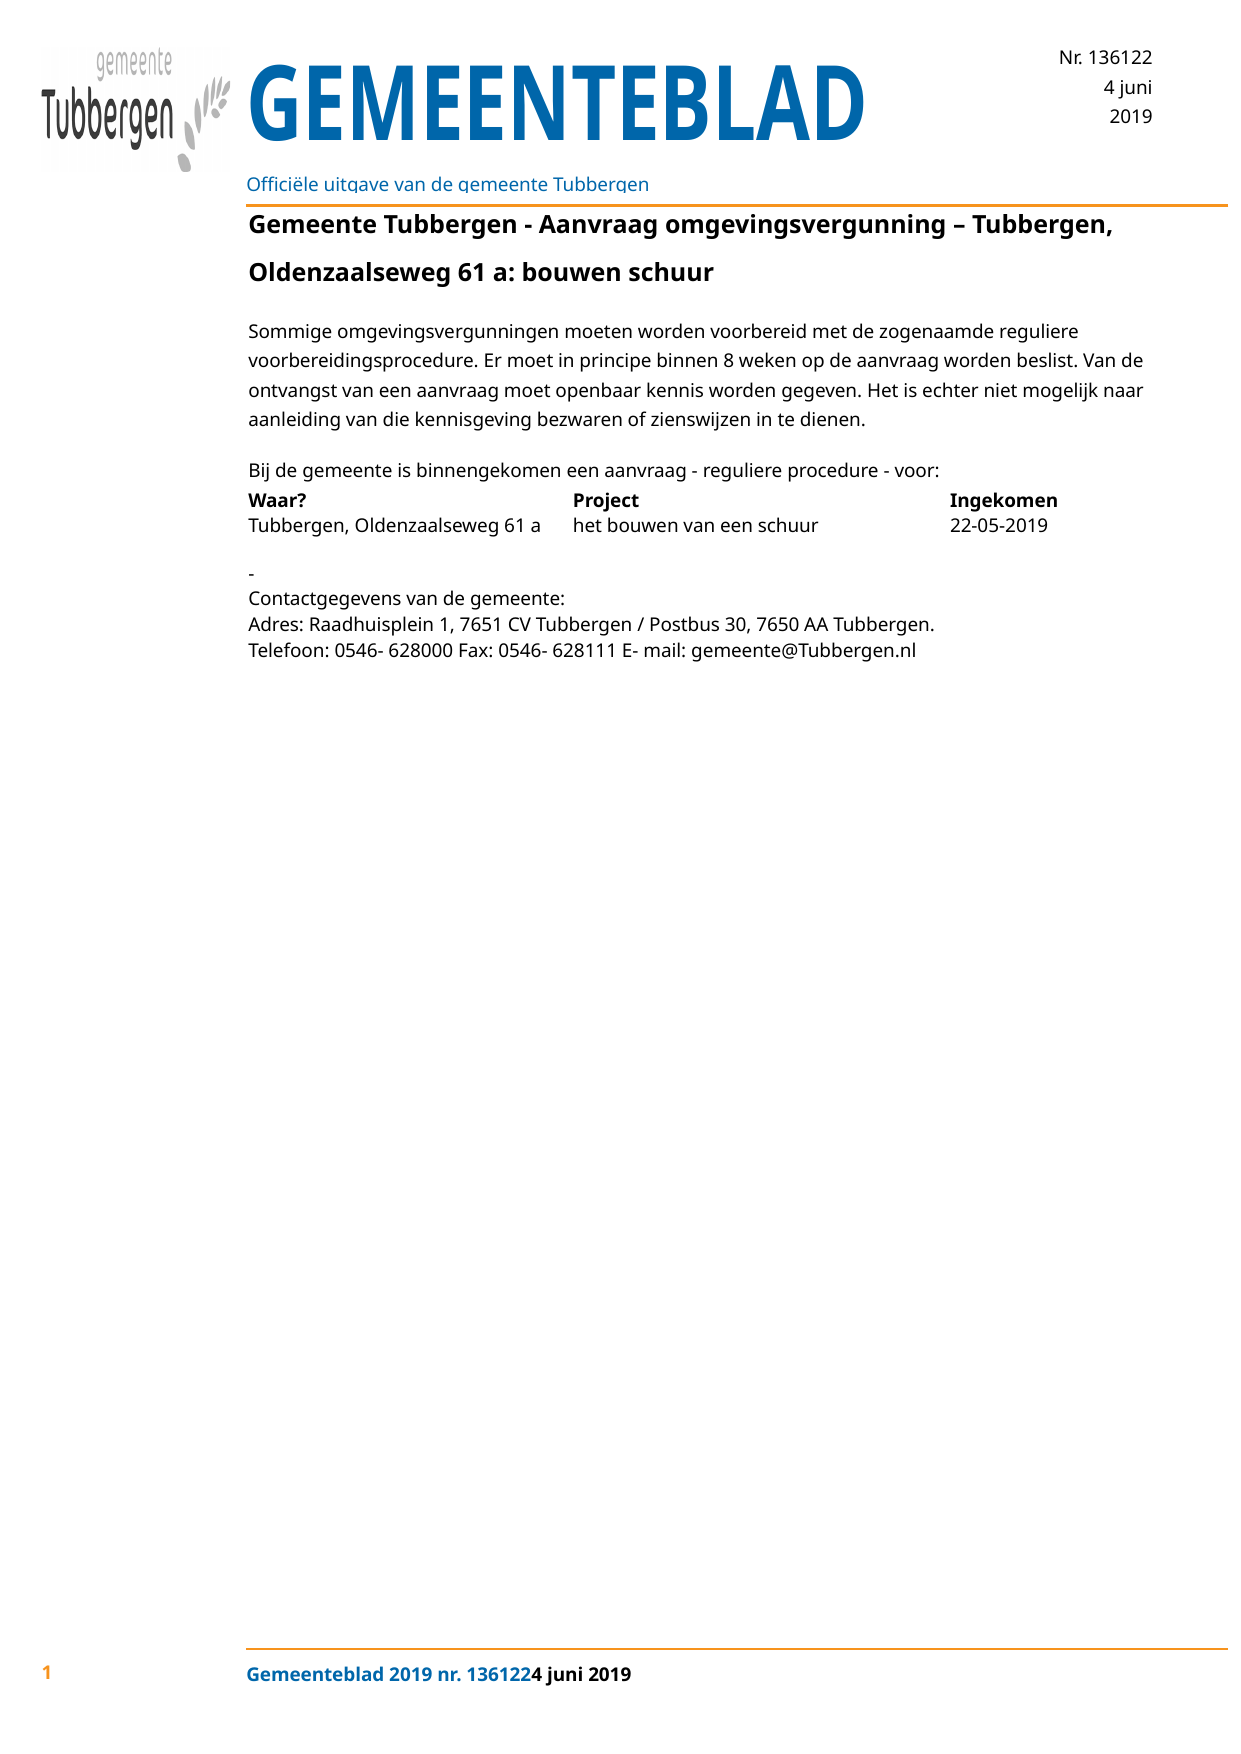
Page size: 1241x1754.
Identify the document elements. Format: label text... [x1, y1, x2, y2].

text Bij de gemeente is binnengekomen een aanvraag - reguliere procedure - voor: [248, 457, 1152, 483]
text - [248, 560, 1152, 585]
table_header Project [573, 487, 950, 512]
table_cell Tubbergen, Oldenzaalseweg 61 a [248, 513, 573, 538]
table_header Waar? [248, 487, 573, 512]
text Gemeente Tubbergen - Aanvraag omgevingsvergunning – Tubbergen, Oldenzaalseweg 61 a: bouwen schuur [248, 207, 1152, 288]
text Sommige omgevingsvergunningen moeten worden voorbereid met de zogenaamde reguliere voorbereidingsprocedure. Er moet in principe binnen 8 weken op de aanvraag worden beslist. Van de ontvangst van een aanvraag moet openbaar kennis worden gegeven. Het is echter niet mogelijk naar aanleiding van die kennisgeving bezwaren of zienswijzen in te dienen. [248, 318, 1152, 432]
picture [41, 47, 231, 172]
table_cell het bouwen van een schuur [573, 513, 950, 538]
table_cell 22-05-2019 [950, 513, 1152, 538]
text Contactgegevens van de gemeente: [248, 585, 1152, 611]
text Telefoon: 0546- 628000 Fax: 0546- 628111 E- mail: gemeente@Tubbergen.nl [248, 637, 1152, 663]
table_header Ingekomen [950, 487, 1152, 512]
text Adres: Raadhuisplein 1, 7651 CV Tubbergen / Postbus 30, 7650 AA Tubbergen. [248, 611, 1152, 637]
